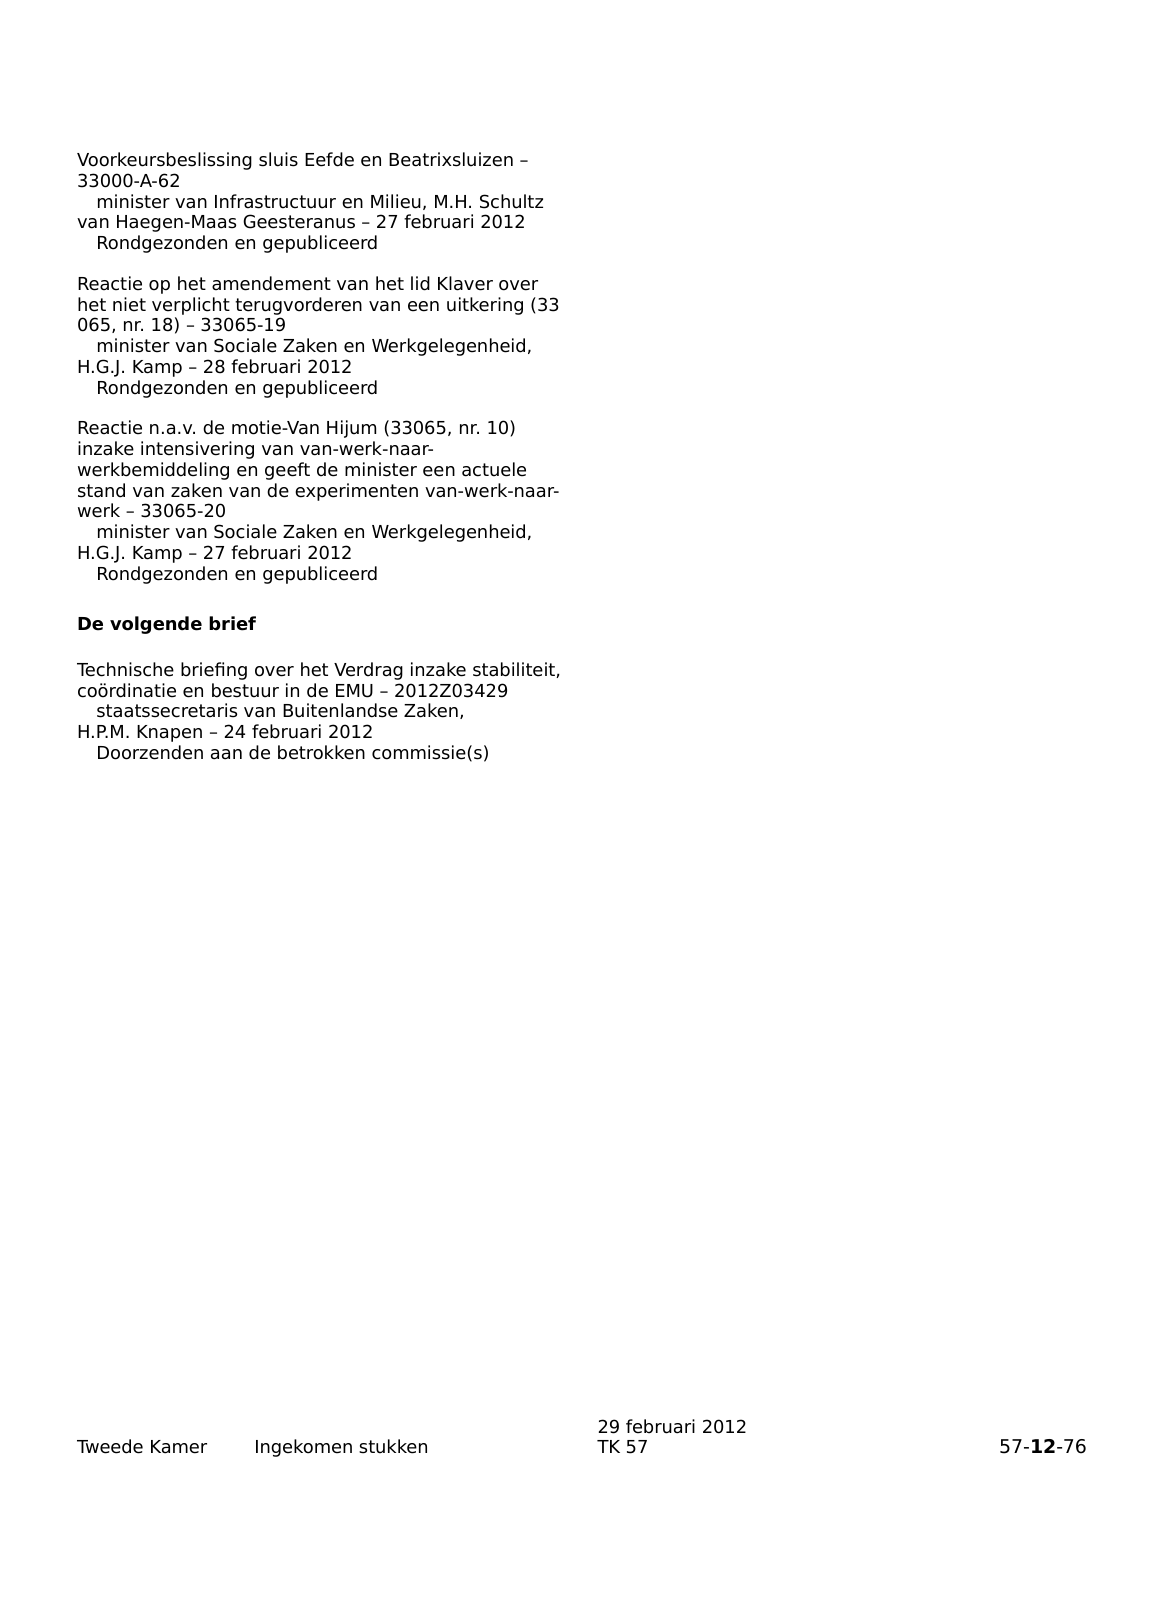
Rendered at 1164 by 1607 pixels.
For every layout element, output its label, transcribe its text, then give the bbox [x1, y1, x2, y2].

text minister van Sociale Zaken en Werkgelegenheid, H.G.J. Kamp – 27 februari 2012 [77, 522, 567, 563]
text Reactie op het amendement van het lid Klaver over het niet verplicht terugvorderen van een uitkering (33 065, nr. 18) – 33065-19 [77, 274, 567, 336]
text Voorkeursbeslissing sluis Eefde en Beatrixsluizen – 33000-A-62 [77, 150, 567, 192]
text minister van Infrastructuur en Milieu, M.H. Schultz van Haegen-Maas Geesteranus – 27 februari 2012 [77, 192, 567, 233]
text Reactie n.a.v. de motie-Van Hijum (33065, nr. 10) inzake intensivering van van-werk-naar-werkbemiddeling en geeft de minister een actuele stand van zaken van de experimenten van-werk-naar-werk – 33065-20 [77, 418, 567, 522]
text Rondgezonden en gepubliceerd [77, 563, 567, 584]
text Doorzenden aan de betrokken commissie(s) [77, 743, 567, 763]
text Rondgezonden en gepubliceerd [77, 233, 567, 254]
text Technische briefing over het Verdrag inzake stabiliteit, coördinatie en bestuur in de EMU – 2012Z03429 [77, 660, 567, 701]
text Rondgezonden en gepubliceerd [77, 377, 567, 398]
text minister van Sociale Zaken en Werkgelegenheid, H.G.J. Kamp – 28 februari 2012 [77, 336, 567, 377]
text staatssecretaris van Buitenlandse Zaken, H.P.M. Knapen – 24 februari 2012 [77, 701, 567, 743]
subtitle De volgende brief [77, 614, 567, 635]
